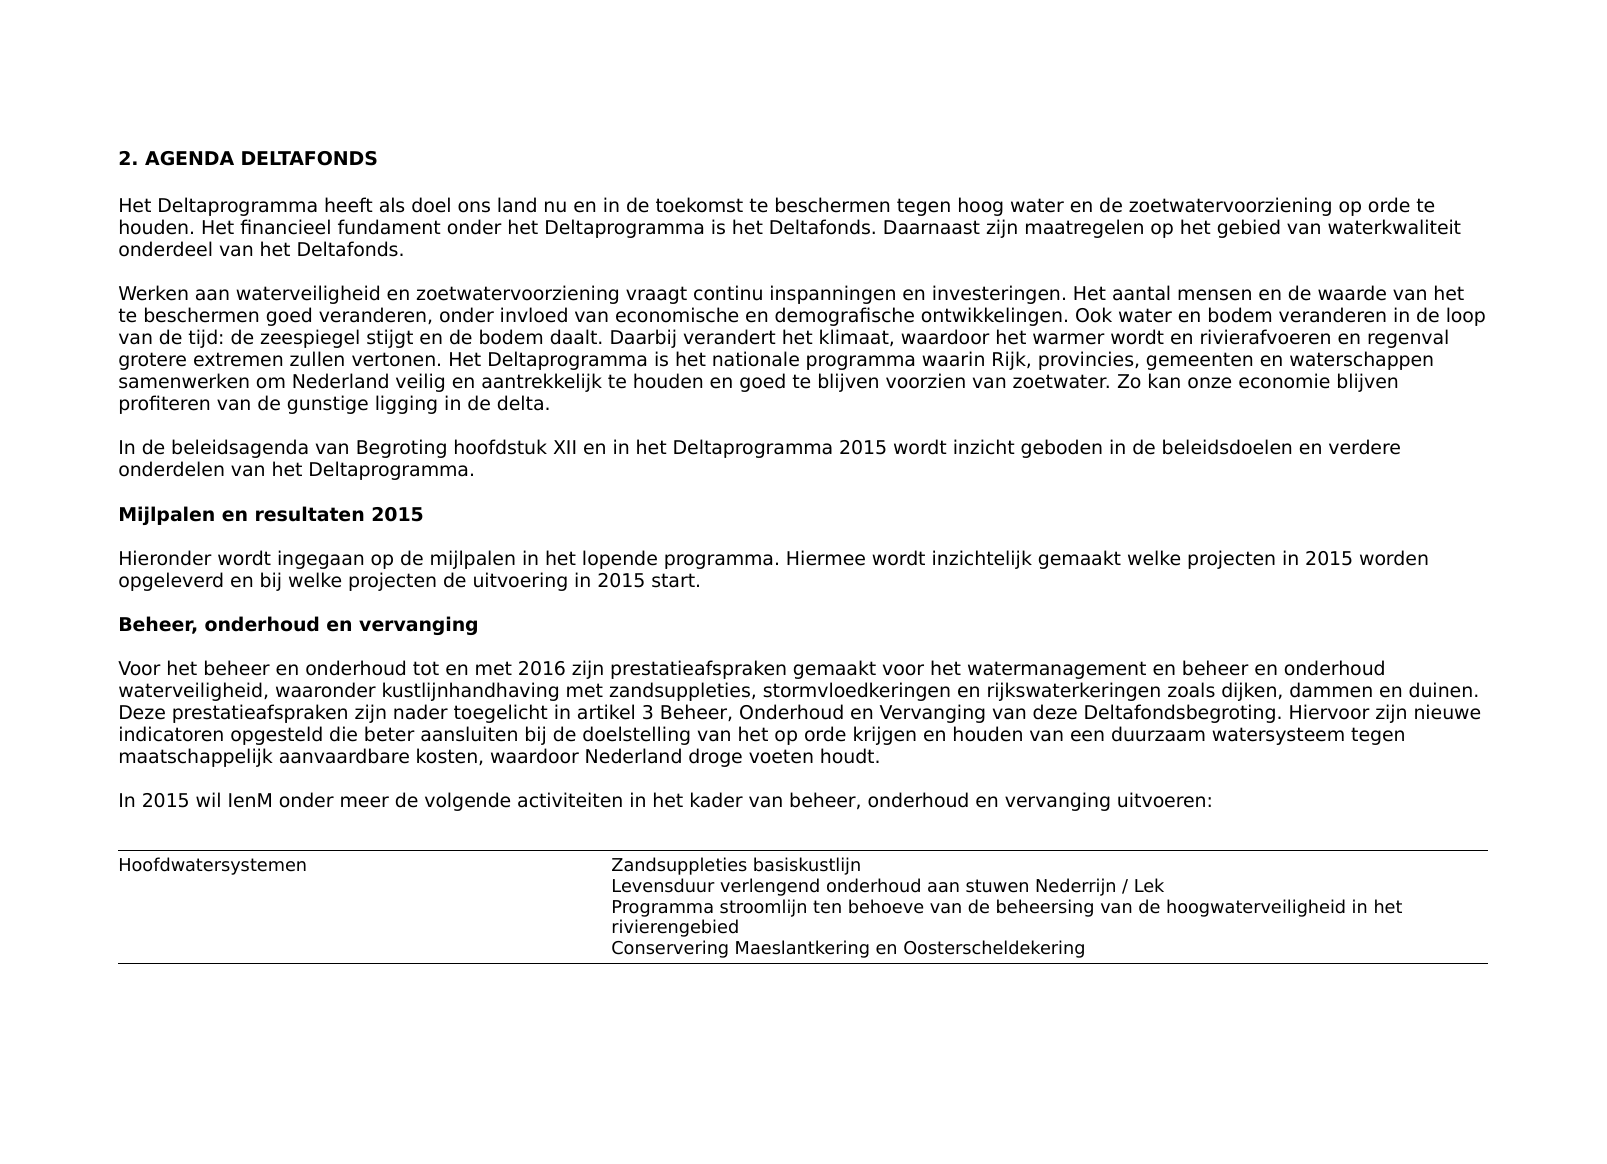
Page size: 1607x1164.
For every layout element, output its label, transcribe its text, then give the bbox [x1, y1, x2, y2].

table_cell Programma stroomlijn ten behoeve van de beheersing van de hoogwaterveiligheid in het rivierengebied Conservering Maeslantkering en Oosterscheldekering [605, 897, 1488, 963]
text Hieronder wordt ingegaan op de mijlpalen in het lopende programma. Hiermee wordt inzichtelijk gemaakt welke projecten in 2015 worden opgeleverd en bij welke projecten de uitvoering in 2015 start. [118, 548, 1488, 592]
text In de beleidsagenda van Begroting hoofdstuk XII en in het Deltaprogramma 2015 wordt inzicht geboden in de beleidsdoelen en verdere onderdelen van het Deltaprogramma. [118, 437, 1488, 481]
table_cell Levensduur verlengend onderhoud aan stuwen Nederrijn / Lek [605, 876, 1488, 897]
table_cell Hoofdwatersystemen [118, 851, 605, 876]
text Werken aan waterveiligheid en zoetwatervoorziening vraagt continu inspanningen en investeringen. Het aantal mensen en de waarde van het te beschermen goed veranderen, onder invloed van economische en demografische ontwikkelingen. Ook water en bodem veranderen in de loop van de tijd: de zeespiegel stijgt en de bodem daalt. Daarbij verandert het klimaat, waardoor het warmer wordt en rivierafvoeren en regenval grotere extremen zullen vertonen. Het Deltaprogramma is het nationale programma waarin Rijk, provincies, gemeenten en waterschappen samenwerken om Nederland veilig en aantrekkelijk te houden en goed te blijven voorzien van zoetwater. Zo kan onze economie blijven profiteren van de gunstige ligging in de delta. [118, 283, 1488, 415]
subtitle Beheer, onderhoud en vervanging [118, 614, 1488, 636]
subtitle Mijlpalen en resultaten 2015 [118, 503, 1488, 525]
table_cell [118, 876, 605, 897]
text Het Deltaprogramma heeft als doel ons land nu en in de toekomst te beschermen tegen hoog water en de zoetwatervoorziening op orde te houden. Het financieel fundament onder het Deltaprogramma is het Deltafonds. Daarnaast zijn maatregelen op het gebied van waterkwaliteit onderdeel van het Deltafonds. [118, 195, 1488, 261]
table_cell [118, 897, 605, 963]
text In 2015 wil IenM onder meer de volgende activiteiten in het kader van beheer, onderhoud en vervanging uitvoeren: [118, 790, 1488, 812]
table_header Beheer, onderhoud en vervanging [118, 834, 1488, 849]
text Voor het beheer en onderhoud tot en met 2016 zijn prestatieafspraken gemaakt voor het watermanagement en beheer en onderhoud waterveiligheid, waaronder kustlijnhandhaving met zandsuppleties, stormvloedkeringen en rijkswaterkeringen zoals dijken, dammen en duinen. Deze prestatieafspraken zijn nader toegelicht in artikel 3 Beheer, Onderhoud en Vervanging van deze Deltafondsbegroting. Hiervoor zijn nieuwe indicatoren opgesteld die beter aansluiten bij de doelstelling van het op orde krijgen en houden van een duurzaam watersysteem tegen maatschappelijk aanvaardbare kosten, waardoor Nederland droge voeten houdt. [118, 658, 1488, 768]
table_cell Zandsuppleties basiskustlijn [605, 851, 1488, 876]
subtitle 2. AGENDA DELTAFONDS [118, 148, 1488, 170]
